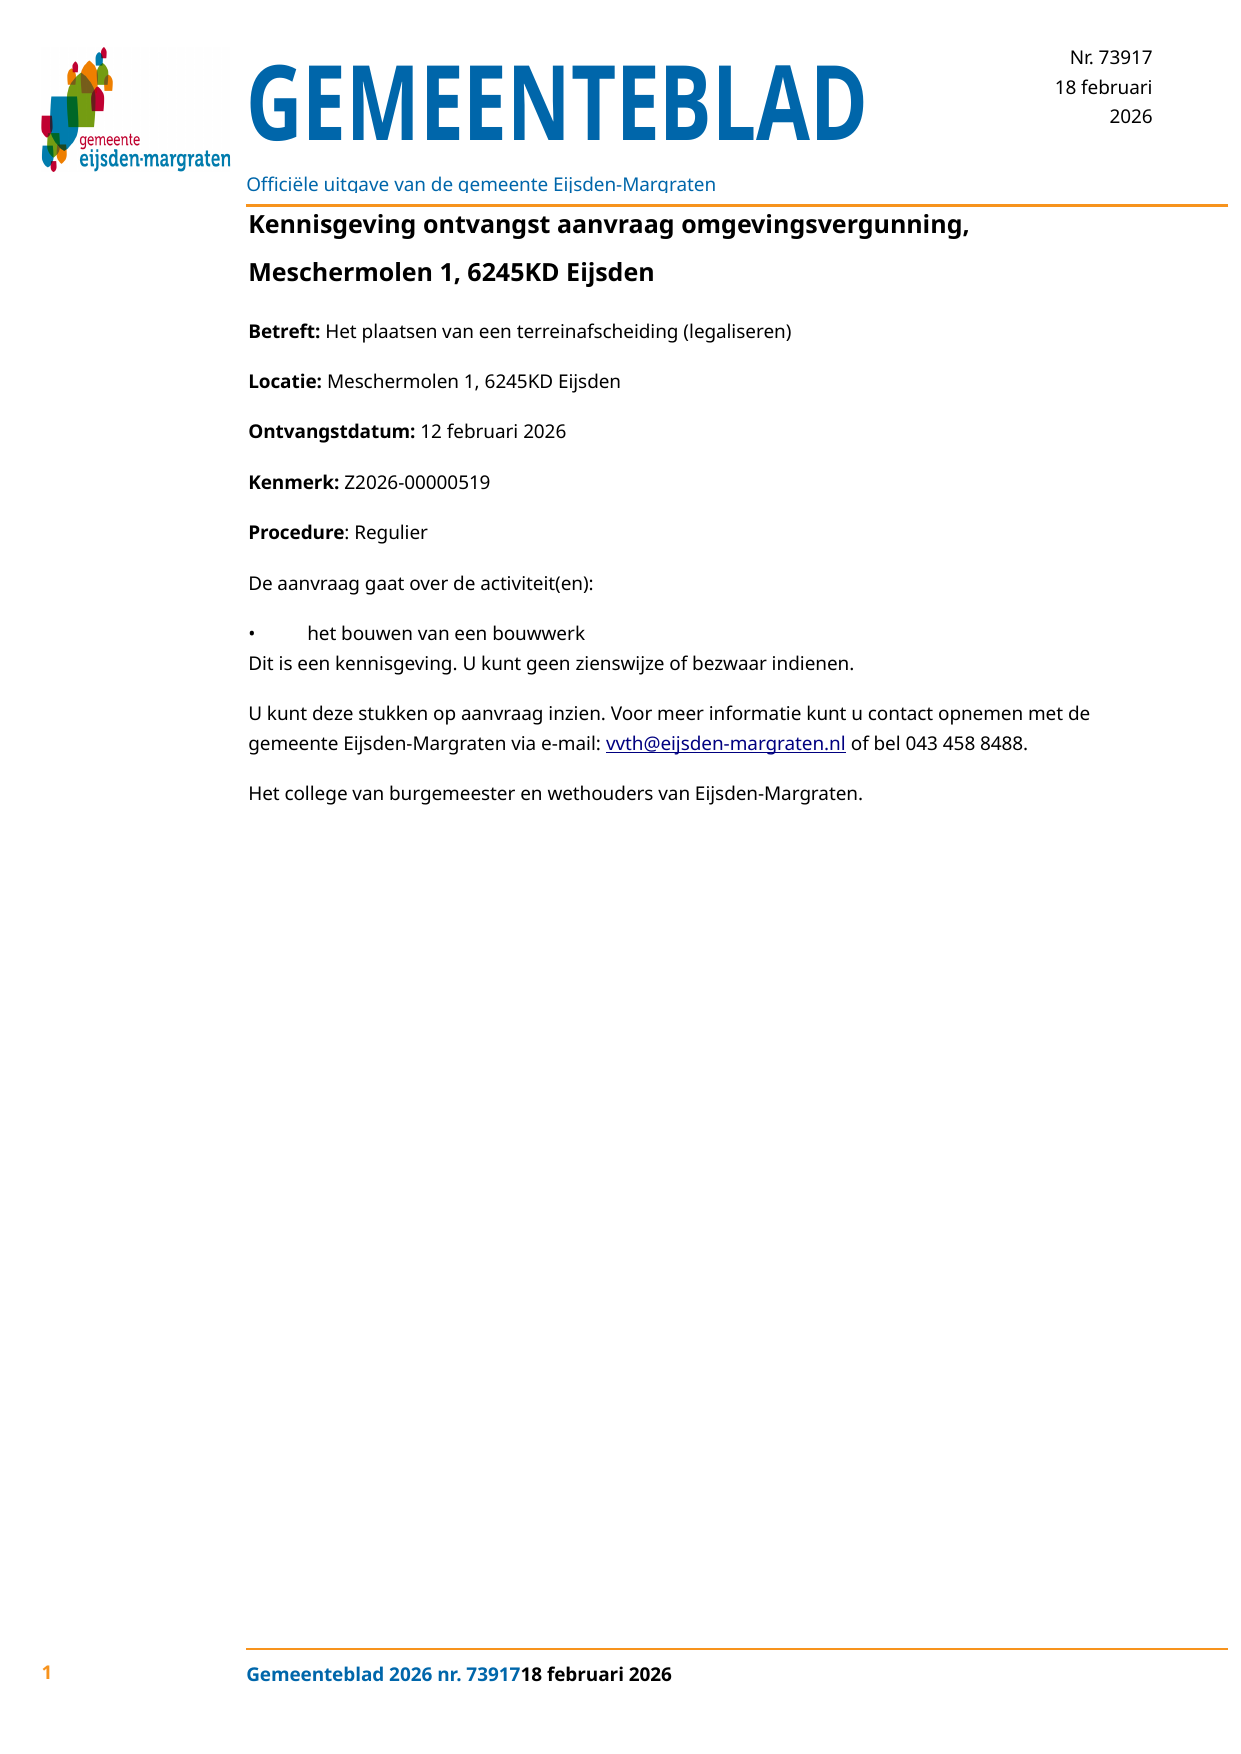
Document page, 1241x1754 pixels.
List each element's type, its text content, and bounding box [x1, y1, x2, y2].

text U kunt deze stukken op aanvraag inzien. Voor meer informatie kunt u contact opnemen met de gemeente Eijsden-Margraten via e-mail: vvth@eijsden-margraten.nl of bel 043 458 8488. [248, 700, 1152, 756]
text Ontvangstdatum: 12 februari 2026 [248, 419, 1152, 444]
text Het college van burgemeester en wethouders van Eijsden-Margraten. [248, 780, 1152, 806]
list het bouwen van een bouwwerk [248, 620, 1152, 646]
text Betreft: Het plaatsen van een terreinafscheiding (legaliseren) [248, 318, 1152, 344]
text De aanvraag gaat over de activiteit(en): [248, 570, 1152, 596]
text Dit is een kennisgeving. U kunt geen zienswijze of bezwaar indienen. [248, 650, 1152, 676]
picture [41, 47, 231, 172]
text Kennisgeving ontvangst aanvraag omgevingsvergunning, Meschermolen 1, 6245KD Eijsden [248, 207, 1152, 288]
text Procedure: Regulier [248, 519, 1152, 545]
text Kenmerk: Z2026-00000519 [248, 469, 1152, 495]
text Locatie: Meschermolen 1, 6245KD Eijsden [248, 368, 1152, 394]
